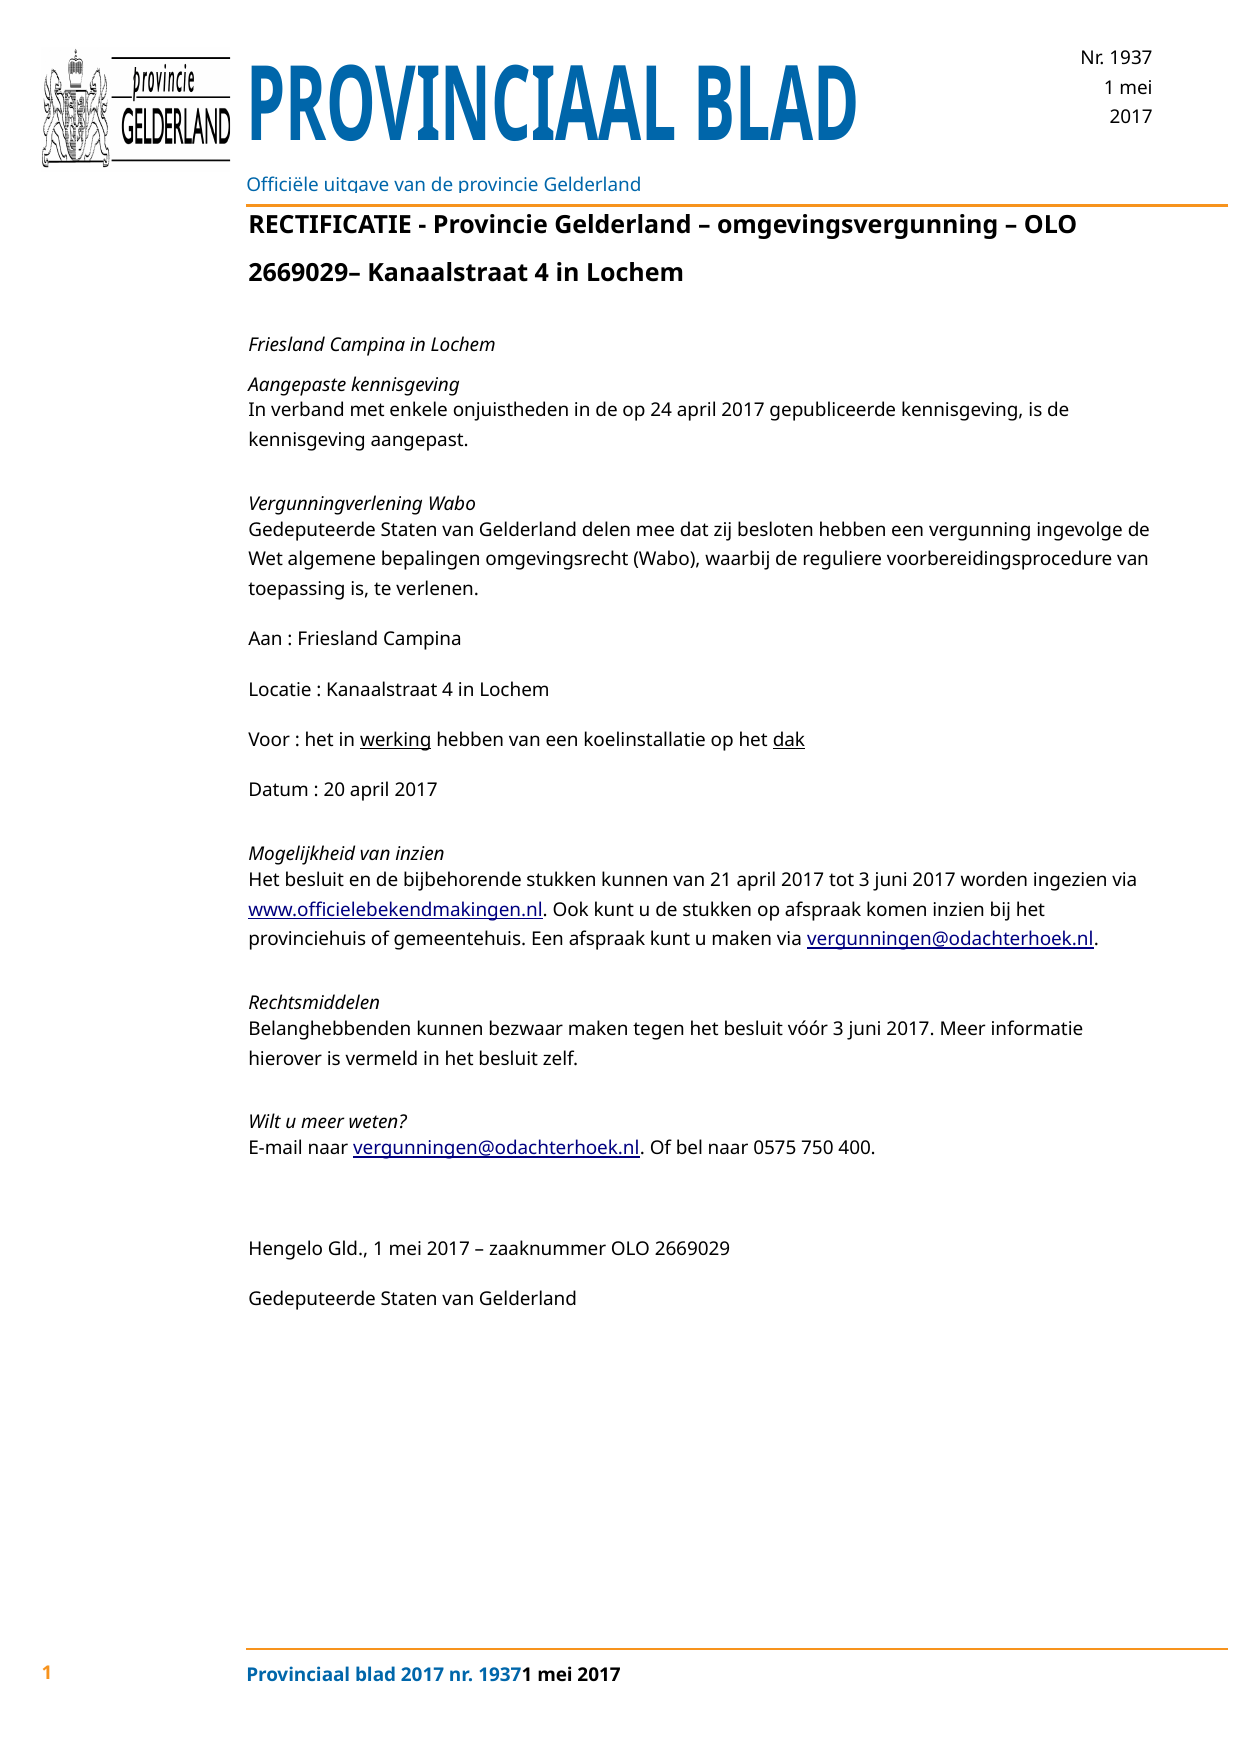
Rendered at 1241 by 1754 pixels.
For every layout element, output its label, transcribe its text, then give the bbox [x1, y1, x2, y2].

text Voor : het in werking hebben van een koelinstallatie op het dak [248, 726, 1152, 752]
text Friesland Campina in Lochem [248, 331, 1152, 357]
text Vergunningverlening Wabo [248, 490, 1152, 516]
text Gedeputeerde Staten van Gelderland [248, 1286, 1152, 1311]
text Belanghebbenden kunnen bezwaar maken tegen het besluit vóór 3 juni 2017. Meer informatie hierover is vermeld in het besluit zelf. [248, 1015, 1152, 1070]
text Rechtsmiddelen [248, 989, 1152, 1015]
text In verband met enkele onjuistheden in de op 24 april 2017 gepubliceerde kennisgeving, is de kennisgeving aangepast. [248, 396, 1152, 452]
text Hengelo Gld., 1 mei 2017 – zaaknummer OLO 2669029 [248, 1235, 1152, 1261]
text Aan : Friesland Campina [248, 625, 1152, 651]
text Locatie : Kanaalstraat 4 in Lochem [248, 676, 1152, 701]
text Aangepaste kennisgeving [248, 371, 1152, 396]
text E-mail naar vergunningen@odachterhoek.nl. Of bel naar 0575 750 400. [248, 1134, 1152, 1160]
text Wilt u meer weten? [248, 1109, 1152, 1134]
text Datum : 20 april 2017 [248, 777, 1152, 802]
picture [41, 47, 231, 172]
text RECTIFICATIE - Provincie Gelderland – omgevingsvergunning – OLO 2669029– Kanaalstraat 4 in Lochem [248, 207, 1152, 288]
text Mogelijkheid van inzien [248, 841, 1152, 866]
text Gedeputeerde Staten van Gelderland delen mee dat zij besloten hebben een vergunning ingevolge de Wet algemene bepalingen omgevingsrecht (Wabo), waarbij de reguliere voorbereidingsprocedure van toepassing is, te verlenen. [248, 516, 1152, 601]
text Het besluit en de bijbehorende stukken kunnen van 21 april 2017 tot 3 juni 2017 worden ingezien via www.officielebekendmakingen.nl. Ook kunt u de stukken op afspraak komen inzien bij het provinciehuis of gemeentehuis. Een afspraak kunt u maken via vergunningen@odachterhoek.nl. [248, 866, 1152, 951]
